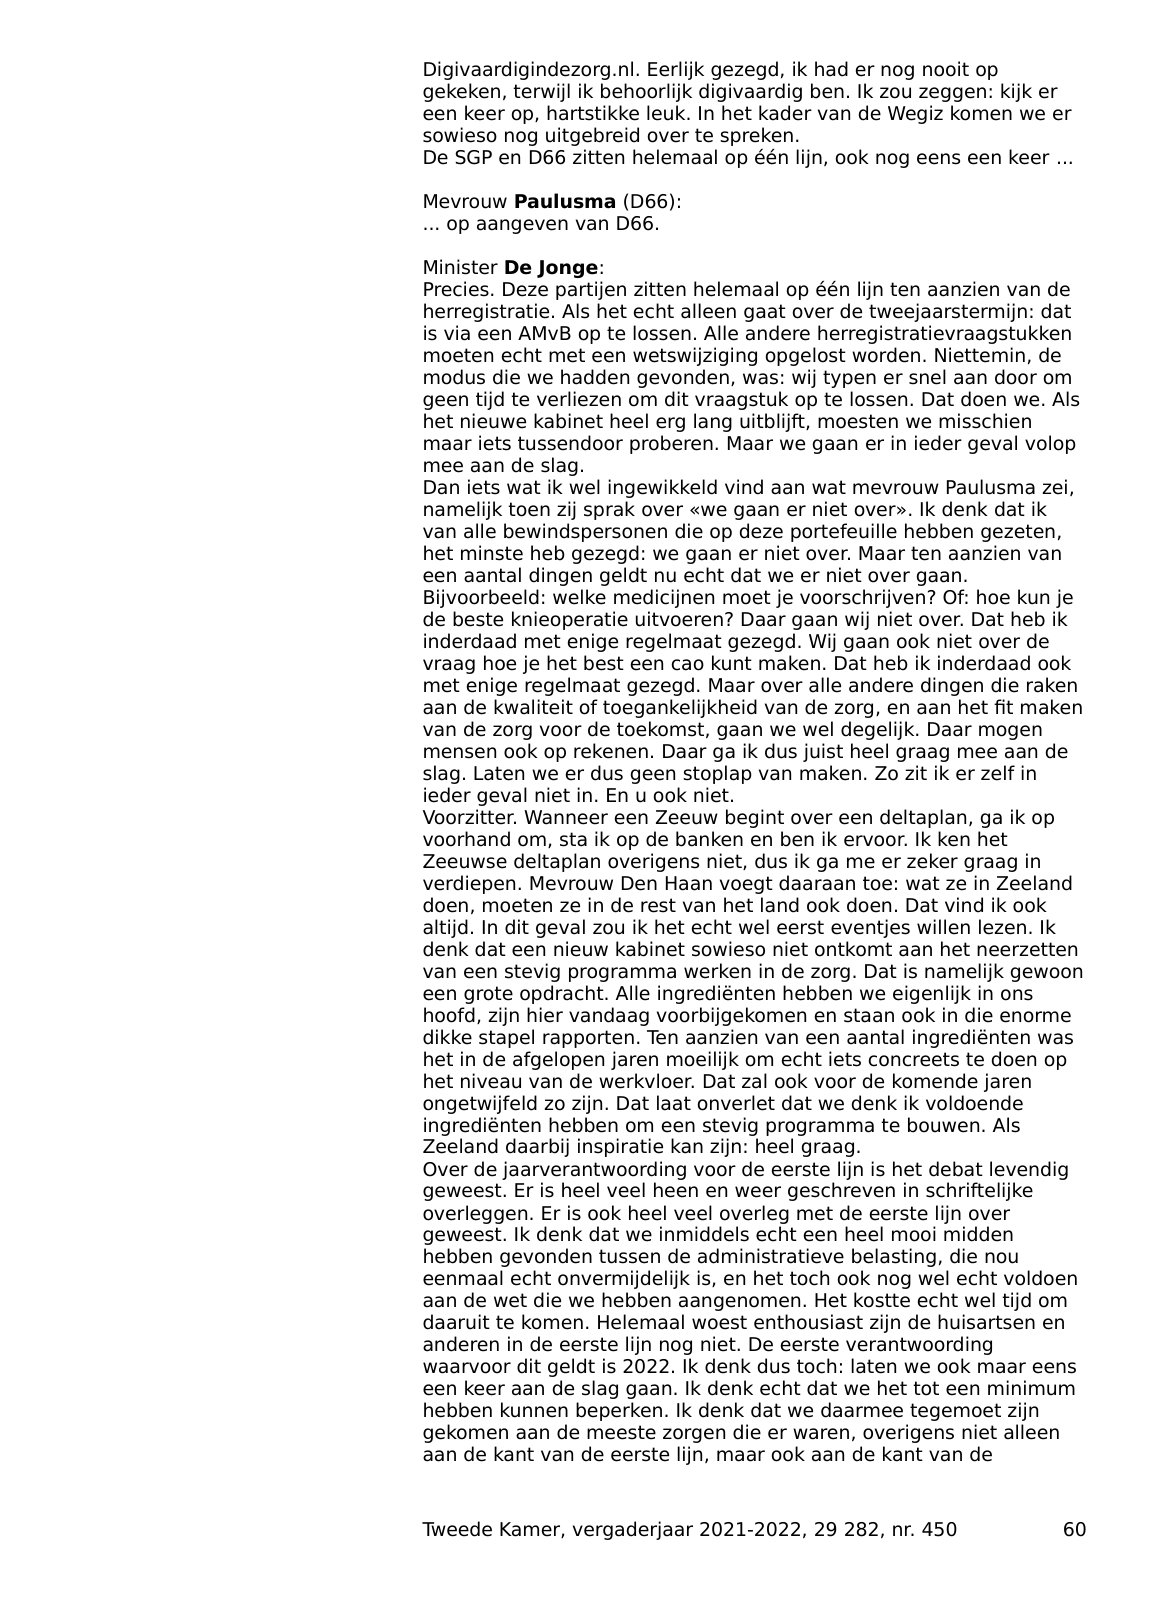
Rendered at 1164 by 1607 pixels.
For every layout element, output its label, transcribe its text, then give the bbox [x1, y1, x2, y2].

text Precies. Deze partijen zitten helemaal op één lijn ten aanzien van de herregistratie. Als het echt alleen gaat over de tweejaarstermijn: dat is via een AMvB op te lossen. Alle andere herregistratievraagstukken moeten echt met een wetswijziging opgelost worden. Niettemin, de modus die we hadden gevonden, was: wij typen er snel aan door om geen tijd te verliezen om dit vraagstuk op te lossen. Dat doen we. Als het nieuwe kabinet heel erg lang uitblijft, moesten we misschien maar iets tussendoor proberen. Maar we gaan er in ieder geval volop mee aan de slag. [422, 279, 1087, 477]
text Digivaardigindezorg.nl. Eerlijk gezegd, ik had er nog nooit op gekeken, terwijl ik behoorlijk digivaardig ben. Ik zou zeggen: kijk er een keer op, hartstikke leuk. In het kader van de Wegiz komen we er sowieso nog uitgebreid over te spreken. [422, 59, 1087, 147]
text Mevrouw Paulusma (D66): [422, 191, 1087, 213]
text Dan iets wat ik wel ingewikkeld vind aan wat mevrouw Paulusma zei, namelijk toen zij sprak over «we gaan er niet over». Ik denk dat ik van alle bewindspersonen die op deze portefeuille hebben gezeten, het minste heb gezegd: we gaan er niet over. Maar ten aanzien van een aantal dingen geldt nu echt dat we er niet over gaan. Bijvoorbeeld: welke medicijnen moet je voorschrijven? Of: hoe kun je de beste knieoperatie uitvoeren? Daar gaan wij niet over. Dat heb ik inderdaad met enige regelmaat gezegd. Wij gaan ook niet over de vraag hoe je het best een cao kunt maken. Dat heb ik inderdaad ook met enige regelmaat gezegd. Maar over alle andere dingen die raken aan de kwaliteit of toegankelijkheid van de zorg, en aan het fit maken van de zorg voor de toekomst, gaan we wel degelijk. Daar mogen mensen ook op rekenen. Daar ga ik dus juist heel graag mee aan de slag. Laten we er dus geen stoplap van maken. Zo zit ik er zelf in ieder geval niet in. En u ook niet. [422, 477, 1087, 807]
text Voorzitter. Wanneer een Zeeuw begint over een deltaplan, ga ik op voorhand om, sta ik op de banken en ben ik ervoor. Ik ken het Zeeuwse deltaplan overigens niet, dus ik ga me er zeker graag in verdiepen. Mevrouw Den Haan voegt daaraan toe: wat ze in Zeeland doen, moeten ze in de rest van het land ook doen. Dat vind ik ook altijd. In dit geval zou ik het echt wel eerst eventjes willen lezen. Ik denk dat een nieuw kabinet sowieso niet ontkomt aan het neerzetten van een stevig programma werken in de zorg. Dat is namelijk gewoon een grote opdracht. Alle ingrediënten hebben we eigenlijk in ons hoofd, zijn hier vandaag voorbijgekomen en staan ook in die enorme dikke stapel rapporten. Ten aanzien van een aantal ingrediënten was het in de afgelopen jaren moeilijk om echt iets concreets te doen op het niveau van de werkvloer. Dat zal ook voor de komende jaren ongetwijfeld zo zijn. Dat laat onverlet dat we denk ik voldoende ingrediënten hebben om een stevig programma te bouwen. Als Zeeland daarbij inspiratie kan zijn: heel graag. [422, 807, 1087, 1158]
text ... op aangeven van D66. [422, 213, 1087, 235]
text Minister De Jonge: [422, 257, 1087, 279]
text Over de jaarverantwoording voor de eerste lijn is het debat levendig geweest. Er is heel veel heen en weer geschreven in schriftelijke overleggen. Er is ook heel veel overleg met de eerste lijn over geweest. Ik denk dat we inmiddels echt een heel mooi midden hebben gevonden tussen de administratieve belasting, die nou eenmaal echt onvermijdelijk is, en het toch ook nog wel echt voldoen aan de wet die we hebben aangenomen. Het kostte echt wel tijd om daaruit te komen. Helemaal woest enthousiast zijn de huisartsen en anderen in de eerste lijn nog niet. De eerste verantwoording waarvoor dit geldt is 2022. Ik denk dus toch: laten we ook maar eens een keer aan de slag gaan. Ik denk echt dat we het tot een minimum hebben kunnen beperken. Ik denk dat we daarmee tegemoet zijn gekomen aan de meeste zorgen die er waren, overigens niet alleen aan de kant van de eerste lijn, maar ook aan de kant van de [422, 1158, 1087, 1466]
text De SGP en D66 zitten helemaal op één lijn, ook nog eens een keer ... [422, 147, 1087, 169]
